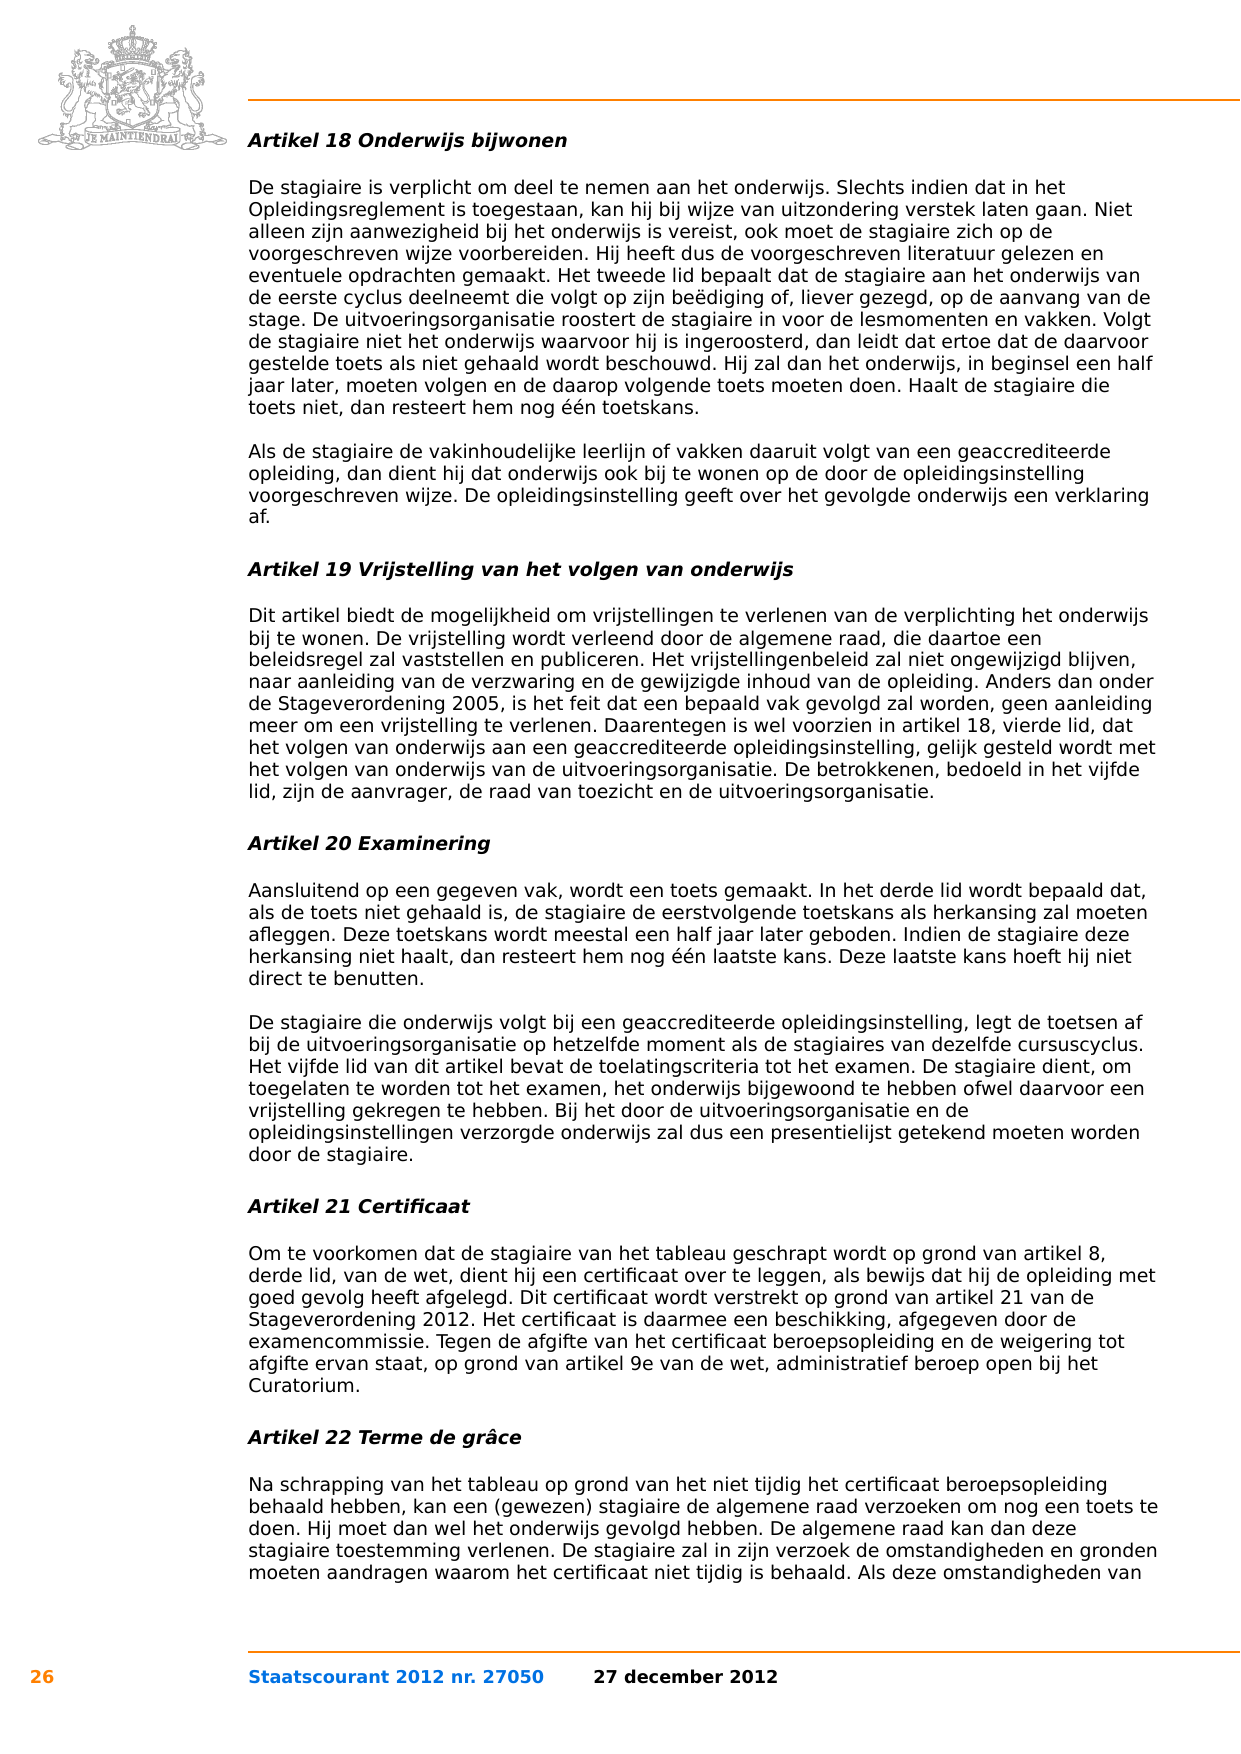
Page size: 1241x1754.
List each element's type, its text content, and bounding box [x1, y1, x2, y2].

subtitle Artikel 20 Examinering [248, 833, 1163, 855]
text Aansluitend op een gegeven vak, wordt een toets gemaakt. In het derde lid wordt bepaald dat, als de toets niet gehaald is, de stagiaire de eerstvolgende toetskans als herkansing zal moeten afleggen. Deze toetskans wordt meestal een half jaar later geboden. Indien de stagiaire deze herkansing niet haalt, dan resteert hem nog één laatste kans. Deze laatste kans hoeft hij niet direct te benutten. [248, 880, 1163, 990]
text Dit artikel biedt de mogelijkheid om vrijstellingen te verlenen van de verplichting het onderwijs bij te wonen. De vrijstelling wordt verleend door de algemene raad, die daartoe een beleidsregel zal vaststellen en publiceren. Het vrijstellingenbeleid zal niet ongewijzigd blijven, naar aanleiding van de verzwaring en de gewijzigde inhoud van de opleiding. Anders dan onder de Stageverordening 2005, is het feit dat een bepaald vak gevolgd zal worden, geen aanleiding meer om een vrijstelling te verlenen. Daarentegen is wel voorzien in artikel 18, vierde lid, dat het volgen van onderwijs aan een geaccrediteerde opleidingsinstelling, gelijk gesteld wordt met het volgen van onderwijs van de uitvoeringsorganisatie. De betrokkenen, bedoeld in het vijfde lid, zijn de aanvrager, de raad van toezicht en de uitvoeringsorganisatie. [248, 605, 1163, 803]
subtitle Artikel 19 Vrijstelling van het volgen van onderwijs [248, 558, 1163, 580]
subtitle Artikel 21 Certificaat [248, 1196, 1163, 1218]
subtitle Artikel 22 Terme de grâce [248, 1427, 1163, 1449]
text De stagiaire is verplicht om deel te nemen aan het onderwijs. Slechts indien dat in het Opleidingsreglement is toegestaan, kan hij bij wijze van uitzondering verstek laten gaan. Niet alleen zijn aanwezigheid bij het onderwijs is vereist, ook moet de stagiaire zich op de voorgeschreven wijze voorbereiden. Hij heeft dus de voorgeschreven literatuur gelezen en eventuele opdrachten gemaakt. Het tweede lid bepaalt dat de stagiaire aan het onderwijs van de eerste cyclus deelneemt die volgt op zijn beëdiging of, liever gezegd, op de aanvang van de stage. De uitvoeringsorganisatie roostert de stagiaire in voor de lesmomenten en vakken. Volgt de stagiaire niet het onderwijs waarvoor hij is ingeroosterd, dan leidt dat ertoe dat de daarvoor gestelde toets als niet gehaald wordt beschouwd. Hij zal dan het onderwijs, in beginsel een half jaar later, moeten volgen en de daarop volgende toets moeten doen. Haalt de stagiaire die toets niet, dan resteert hem nog één toetskans. [248, 177, 1163, 419]
picture [38, 25, 227, 150]
text Als de stagiaire de vakinhoudelijke leerlijn of vakken daaruit volgt van een geaccrediteerde opleiding, dan dient hij dat onderwijs ook bij te wonen op de door de opleidingsinstelling voorgeschreven wijze. De opleidingsinstelling geeft over het gevolgde onderwijs een verklaring af. [248, 441, 1163, 528]
text De stagiaire die onderwijs volgt bij een geaccrediteerde opleidingsinstelling, legt de toetsen af bij de uitvoeringsorganisatie op hetzelfde moment als de stagiaires van dezelfde cursuscyclus. Het vijfde lid van dit artikel bevat de toelatingscriteria tot het examen. De stagiaire dient, om toegelaten te worden tot het examen, het onderwijs bijgewoond te hebben ofwel daarvoor een vrijstelling gekregen te hebben. Bij het door de uitvoeringsorganisatie en de opleidingsinstellingen verzorgde onderwijs zal dus een presentielijst getekend moeten worden door de stagiaire. [248, 1012, 1163, 1166]
text Om te voorkomen dat de stagiaire van het tableau geschrapt wordt op grond van artikel 8, derde lid, van de wet, dient hij een certificaat over te leggen, als bewijs dat hij de opleiding met goed gevolg heeft afgelegd. Dit certificaat wordt verstrekt op grond van artikel 21 van de Stageverordening 2012. Het certificaat is daarmee een beschikking, afgegeven door de examencommissie. Tegen de afgifte van het certificaat beroepsopleiding en de weigering tot afgifte ervan staat, op grond van artikel 9e van de wet, administratief beroep open bij het Curatorium. [248, 1243, 1163, 1397]
subtitle Artikel 18 Onderwijs bijwonen [248, 130, 1163, 152]
text Na schrapping van het tableau op grond van het niet tijdig het certificaat beroepsopleiding behaald hebben, kan een (gewezen) stagiaire de algemene raad verzoeken om nog een toets te doen. Hij moet dan wel het onderwijs gevolgd hebben. De algemene raad kan dan deze stagiaire toestemming verlenen. De stagiaire zal in zijn verzoek de omstandigheden en gronden moeten aandragen waarom het certificaat niet tijdig is behaald. Als deze omstandigheden van [248, 1474, 1163, 1583]
